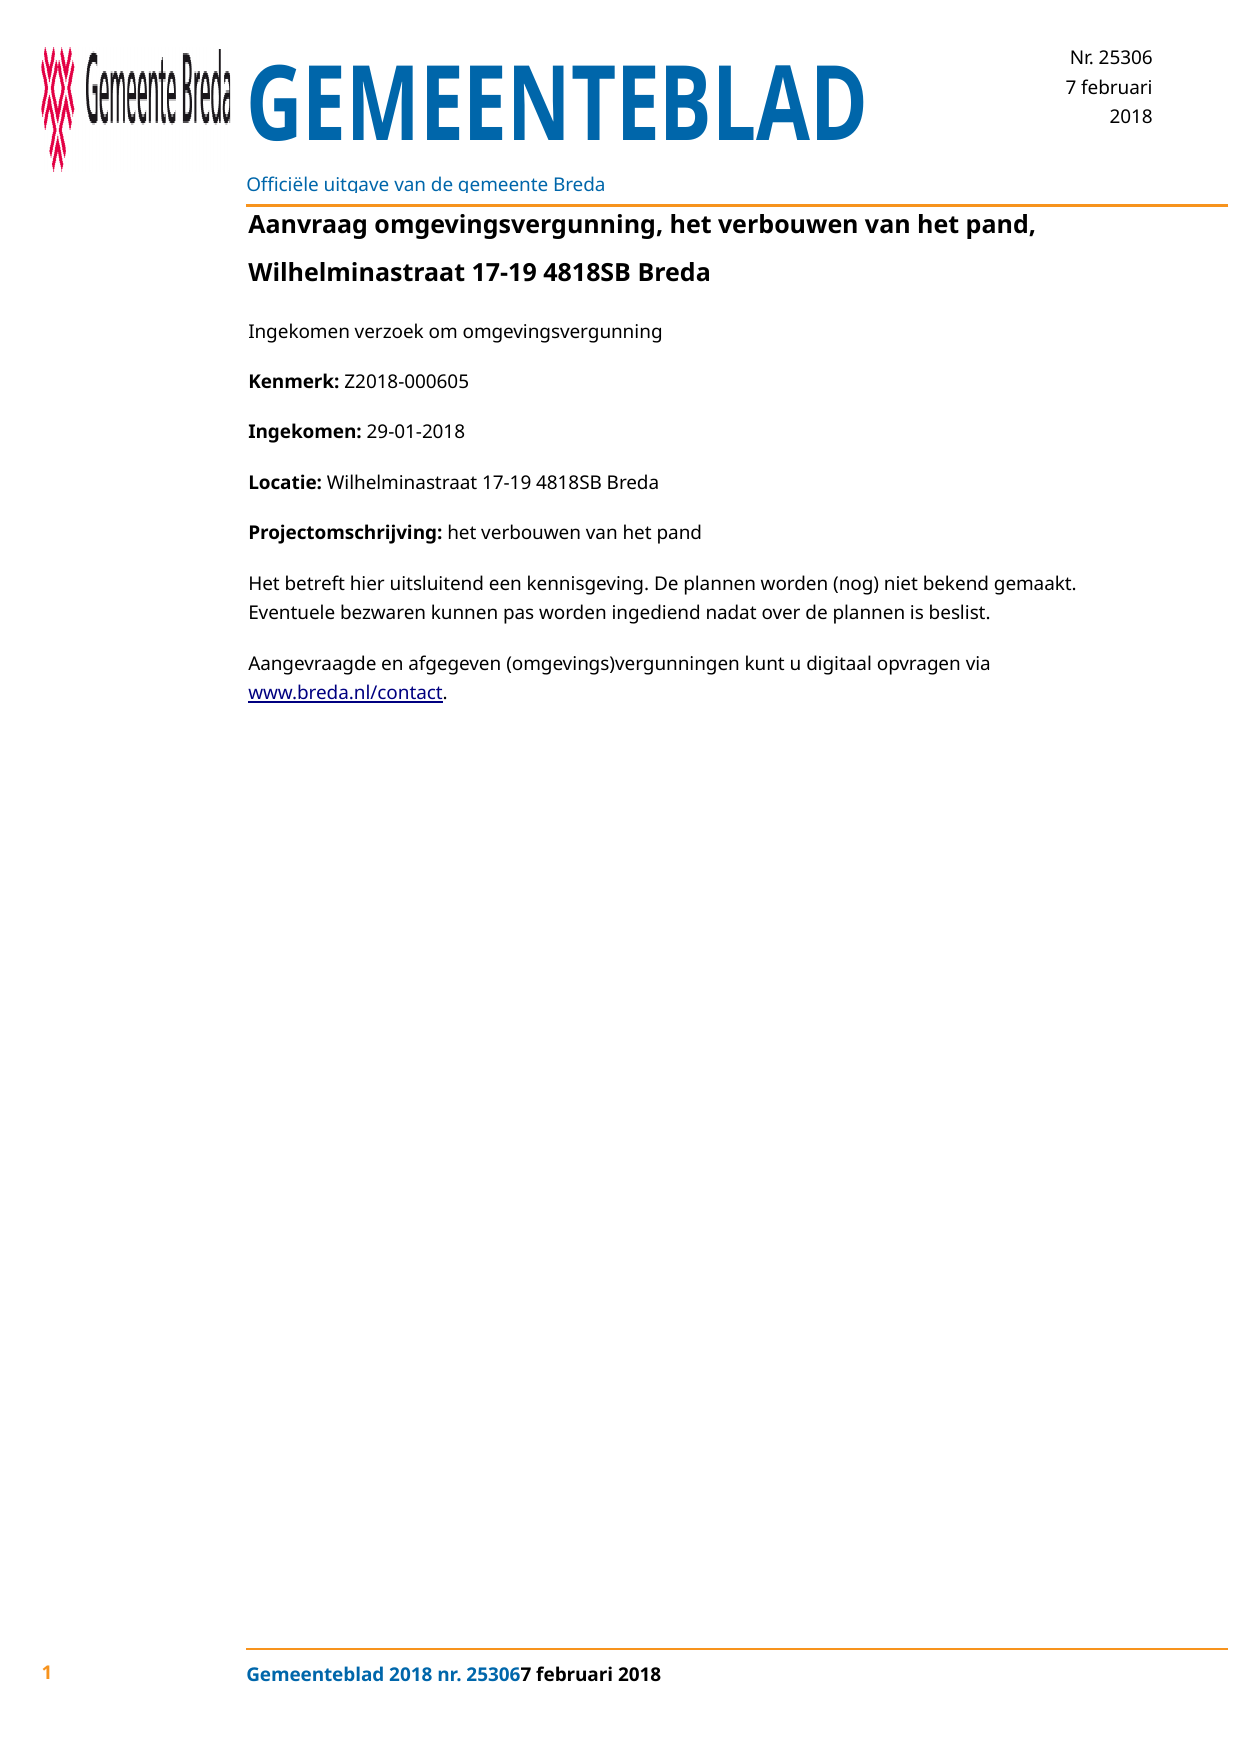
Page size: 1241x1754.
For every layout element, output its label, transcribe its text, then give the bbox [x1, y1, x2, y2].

text Ingekomen: 29-01-2018 [248, 419, 1152, 444]
text Het betreft hier uitsluitend een kennisgeving. De plannen worden (nog) niet bekend gemaakt. Eventuele bezwaren kunnen pas worden ingediend nadat over de plannen is beslist. [248, 570, 1152, 625]
text Ingekomen verzoek om omgevingsvergunning [248, 318, 1152, 344]
text Locatie: Wilhelminastraat 17-19 4818SB Breda [248, 469, 1152, 495]
picture [41, 47, 231, 172]
text Kenmerk: Z2018-000605 [248, 368, 1152, 394]
text Aanvraag omgevingsvergunning, het verbouwen van het pand, Wilhelminastraat 17-19 4818SB Breda [248, 207, 1152, 288]
text Aangevraagde en afgegeven (omgevings)vergunningen kunt u digitaal opvragen via www.breda.nl/contact. [248, 650, 1152, 705]
text Projectomschrijving: het verbouwen van het pand [248, 519, 1152, 545]
